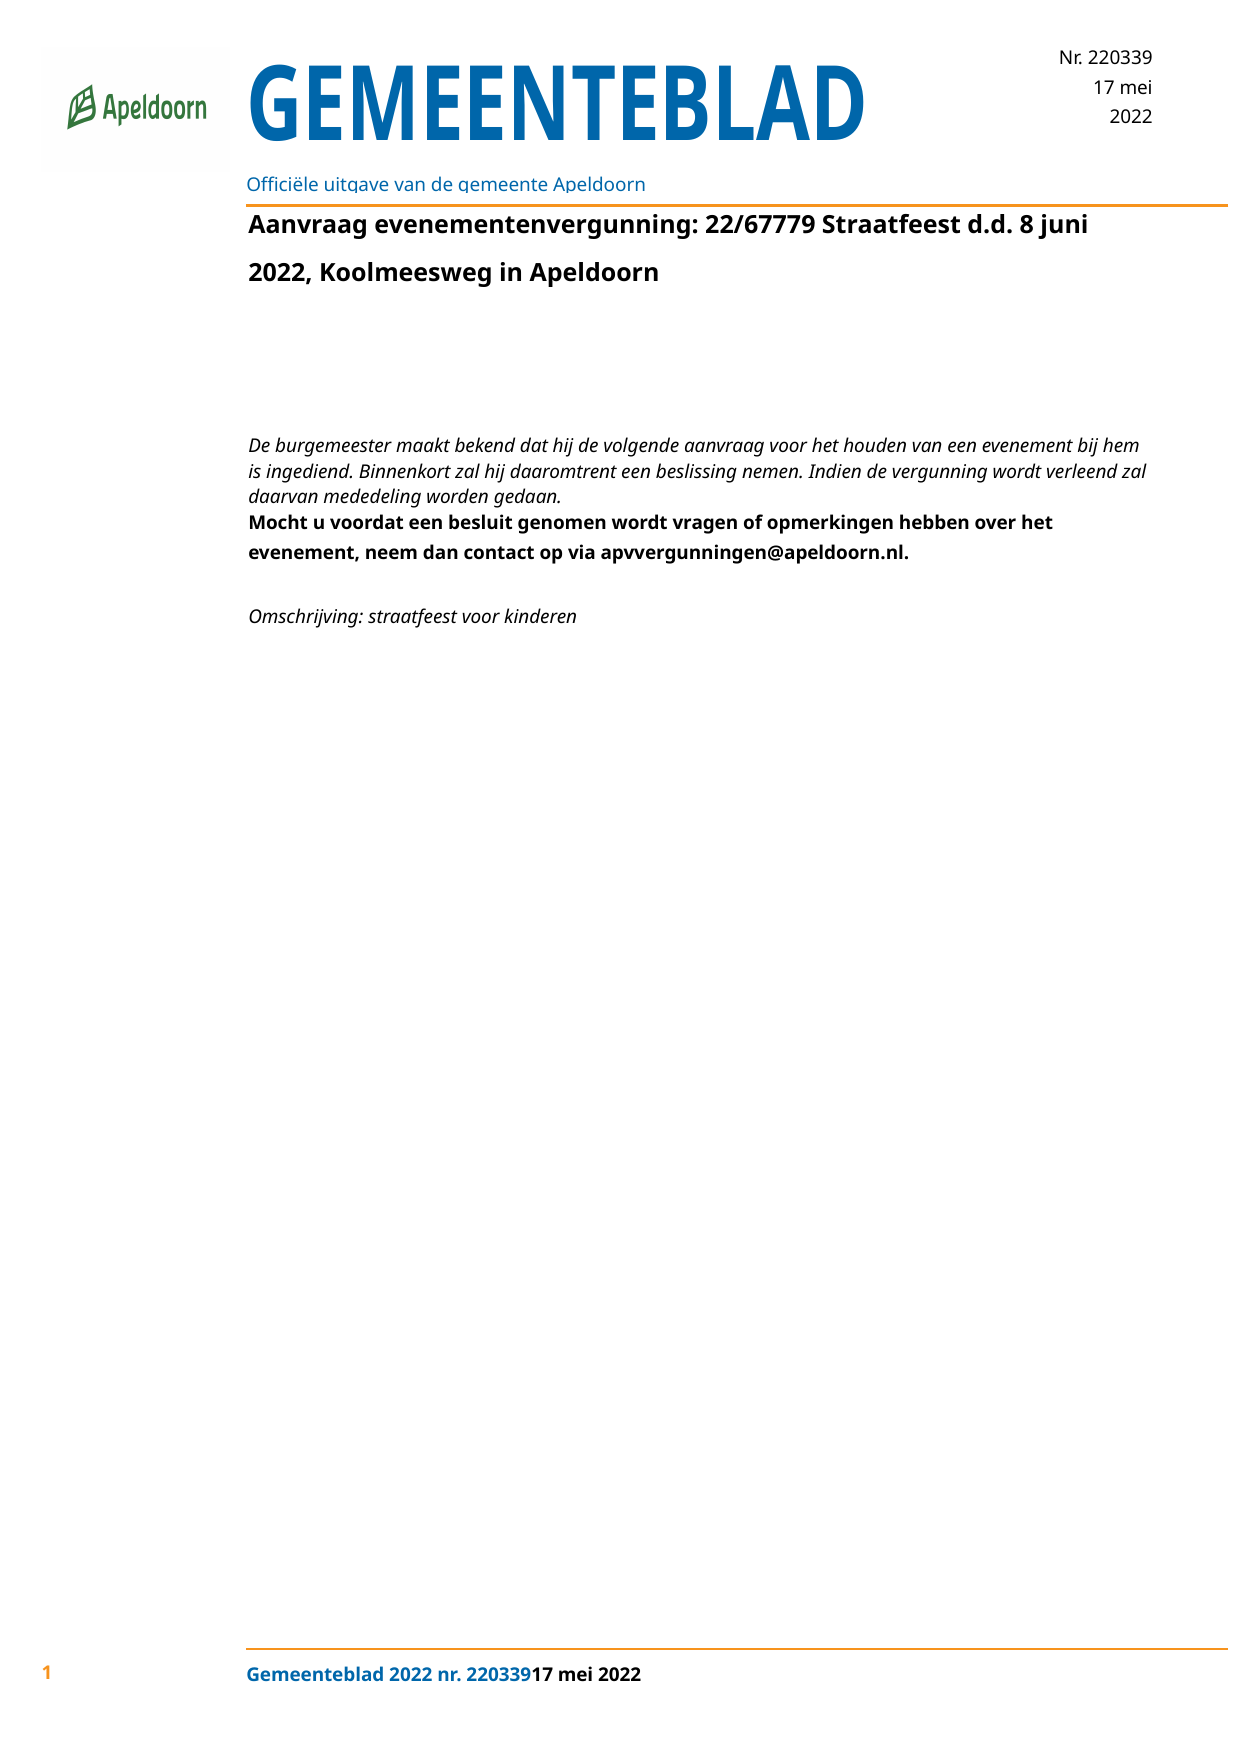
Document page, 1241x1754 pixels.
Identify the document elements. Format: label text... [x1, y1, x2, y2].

text Omschrijving: straatfeest voor kinderen [248, 603, 1152, 629]
text Aanvraag evenementenvergunning: 22/67779 Straatfeest d.d. 8 juni 2022, Koolmeesweg in Apeldoorn [248, 207, 1152, 288]
text De burgemeester maakt bekend dat hij de volgende aanvraag voor het houden van een evenement bij hem is ingediend. Binnenkort zal hij daaromtrent een beslissing nemen. Indien de vergunning wordt verleend zal daarvan mededeling worden gedaan. [248, 432, 1152, 509]
picture [41, 47, 231, 172]
text Mocht u voordat een besluit genomen wordt vragen of opmerkingen hebben over het evenement, neem dan contact op via apvvergunningen@apeldoorn.nl. [248, 509, 1152, 565]
